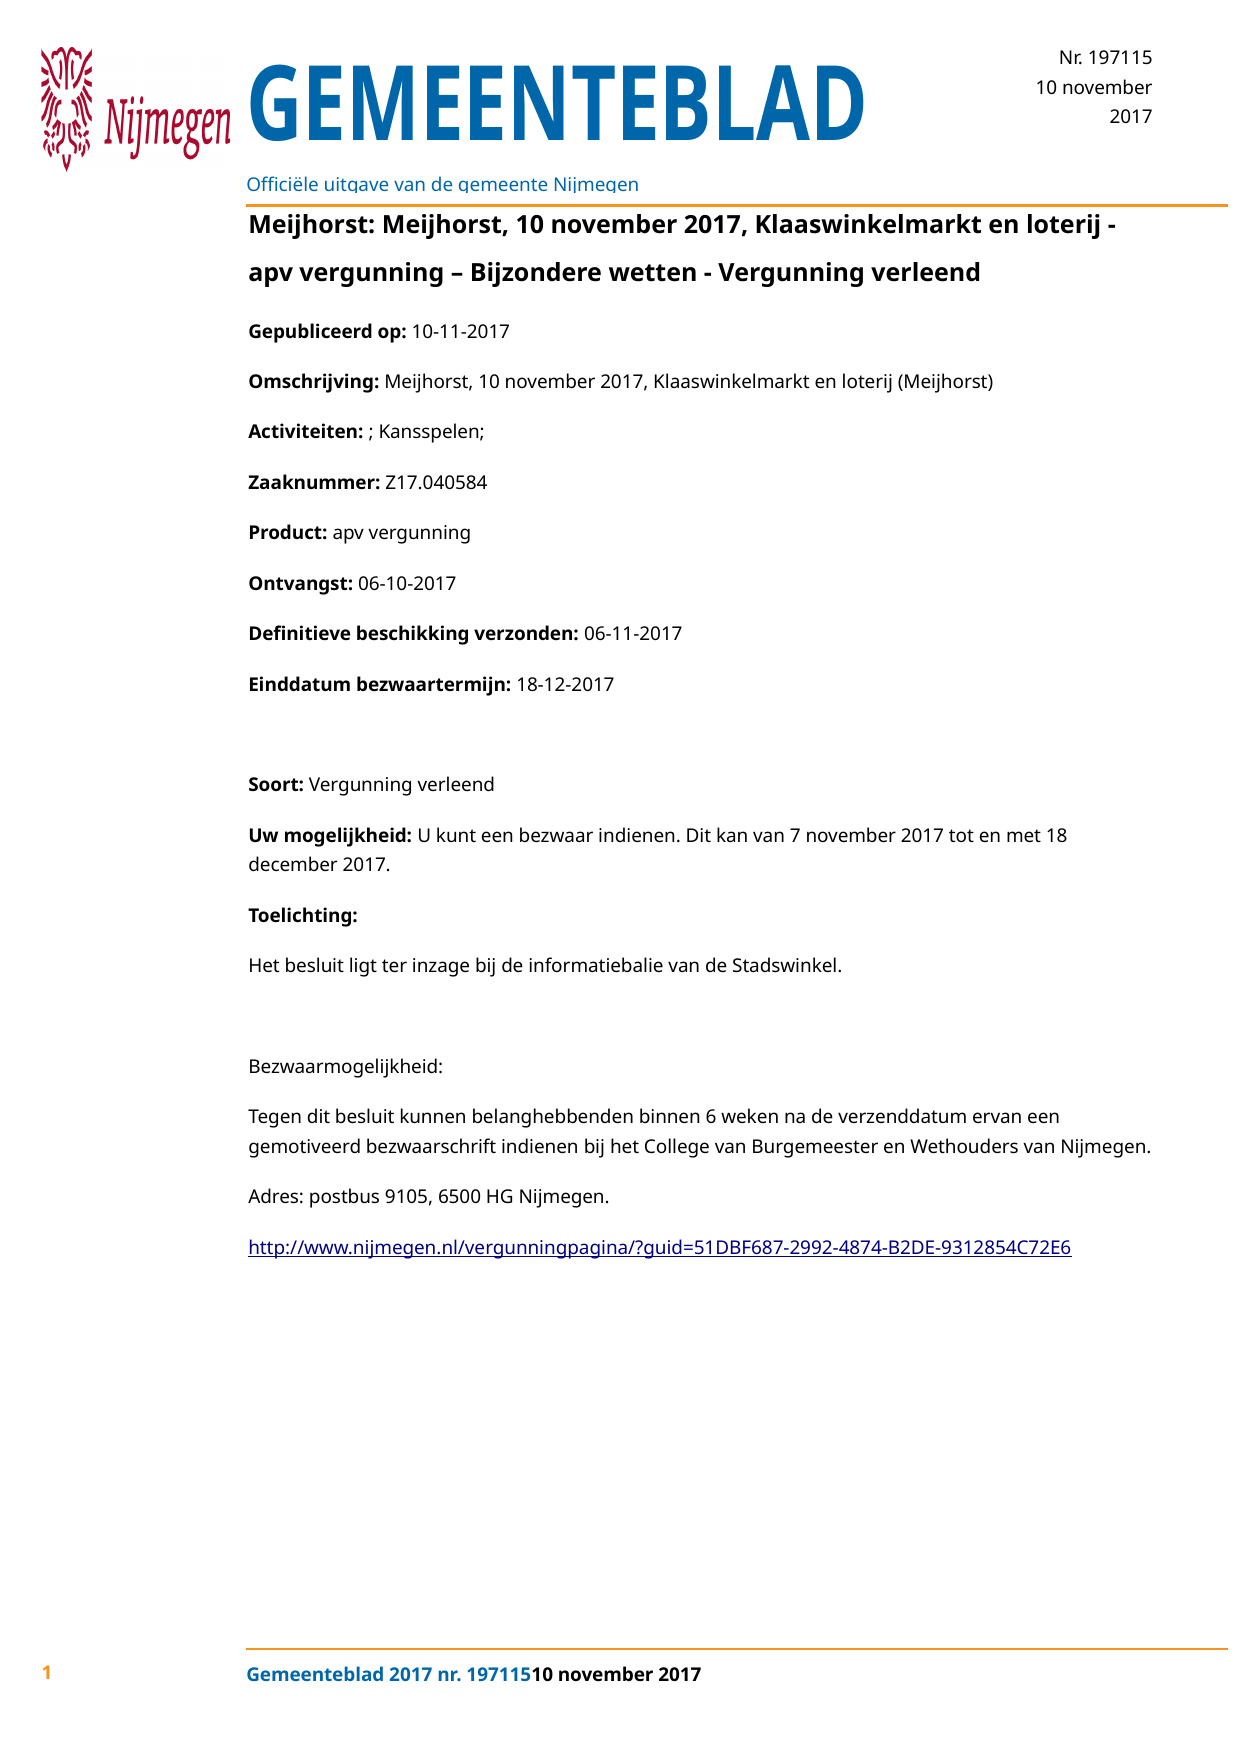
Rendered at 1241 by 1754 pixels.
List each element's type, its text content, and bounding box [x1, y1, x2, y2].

text Bezwaarmogelijkheid: [248, 1053, 1152, 1079]
text Adres: postbus 9105, 6500 HG Nijmegen. [248, 1184, 1152, 1209]
text Het besluit ligt ter inzage bij de informatiebalie van de Stadswinkel. [248, 952, 1152, 978]
text Zaaknummer: Z17.040584 [248, 469, 1152, 495]
text Omschrijving: Meijhorst, 10 november 2017, Klaaswinkelmarkt en loterij (Meijhorst) [248, 368, 1152, 394]
picture [41, 47, 231, 172]
text Soort: Vergunning verleend [248, 772, 1152, 797]
text Einddatum bezwaartermijn: 18-12-2017 [248, 671, 1152, 697]
text Toelichting: [248, 902, 1152, 928]
text Product: apv vergunning [248, 519, 1152, 545]
text Meijhorst: Meijhorst, 10 november 2017, Klaaswinkelmarkt en loterij - apv vergunning – Bijzondere wetten - Vergunning verleend [248, 207, 1152, 288]
text Uw mogelijkheid: U kunt een bezwaar indienen. Dit kan van 7 november 2017 tot en met 18 december 2017. [248, 822, 1152, 877]
text Activiteiten: ; Kansspelen; [248, 419, 1152, 444]
text Gepubliceerd op: 10-11-2017 [248, 318, 1152, 344]
text http://www.nijmegen.nl/vergunningpagina/?guid=51DBF687-2992-4874-B2DE-9312854C72E6 [248, 1234, 1152, 1260]
text Tegen dit besluit kunnen belanghebbenden binnen 6 weken na de verzenddatum ervan een gemotiveerd bezwaarschrift indienen bij het College van Burgemeester en Wethouders van Nijmegen. [248, 1104, 1152, 1159]
text Ontvangst: 06-10-2017 [248, 570, 1152, 596]
text Definitieve beschikking verzonden: 06-11-2017 [248, 620, 1152, 646]
